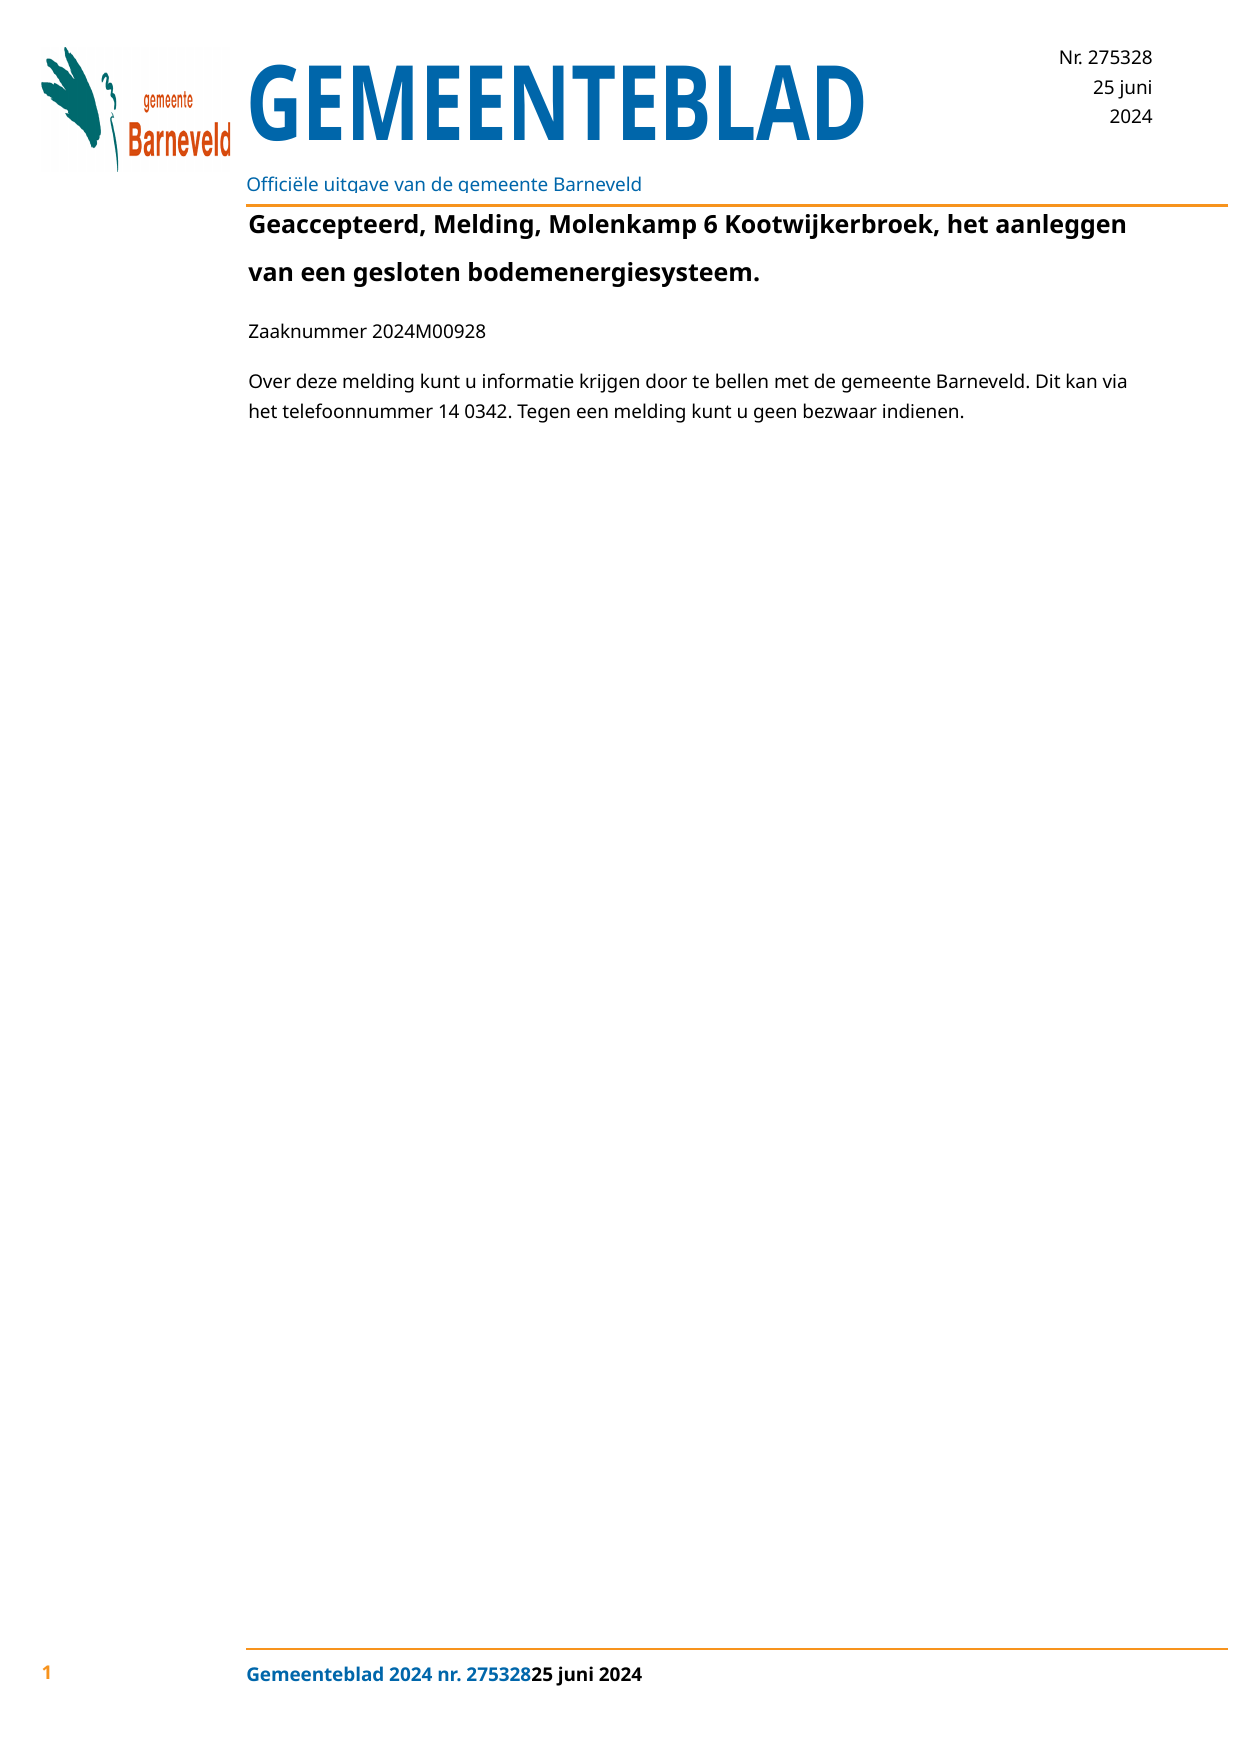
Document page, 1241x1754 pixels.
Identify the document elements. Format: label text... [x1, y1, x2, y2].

picture [41, 47, 231, 172]
text Over deze melding kunt u informatie krijgen door te bellen met de gemeente Barneveld. Dit kan via het telefoonnummer 14 0342. Tegen een melding kunt u geen bezwaar indienen. [248, 368, 1152, 424]
text Geaccepteerd, Melding, Molenkamp 6 Kootwijkerbroek, het aanleggen van een gesloten bodemenergiesysteem. [248, 207, 1152, 288]
text Zaaknummer 2024M00928 [248, 318, 1152, 344]
